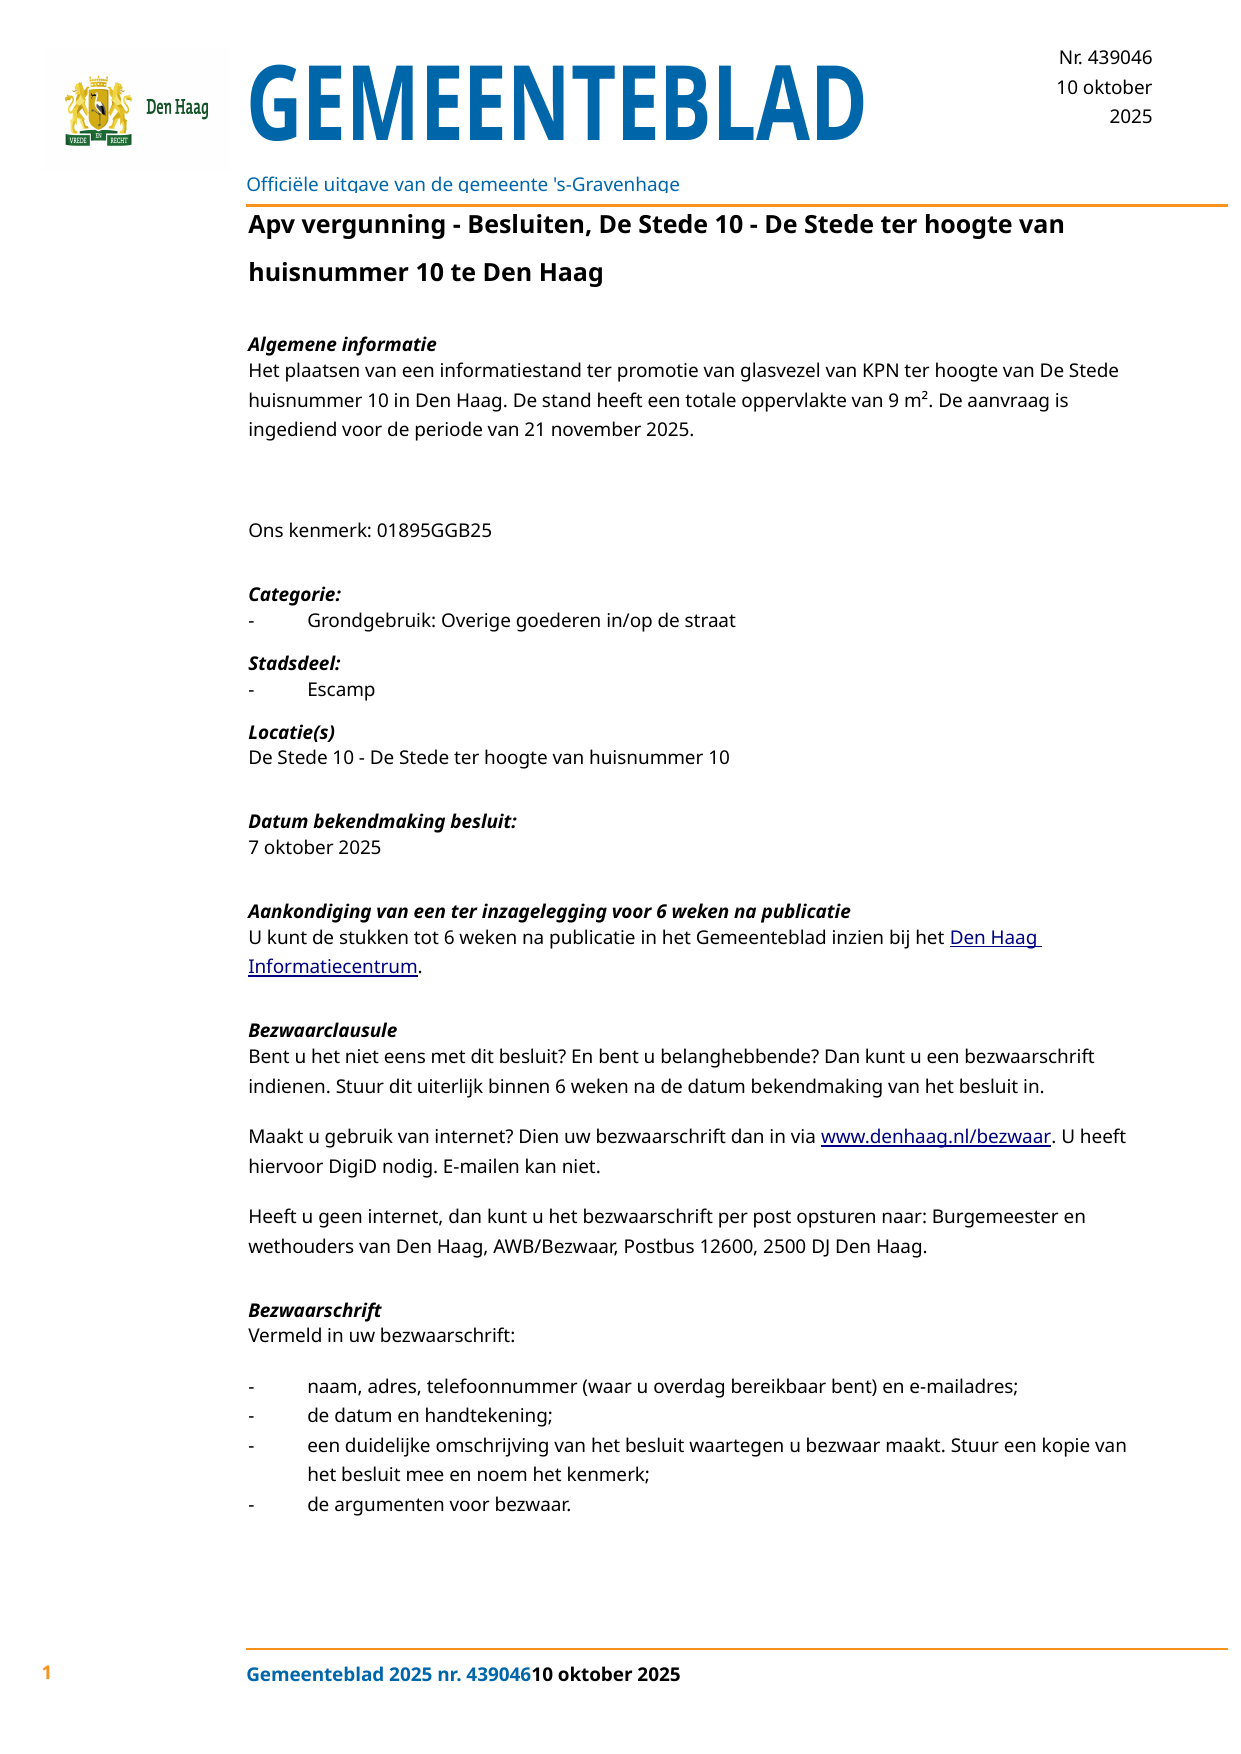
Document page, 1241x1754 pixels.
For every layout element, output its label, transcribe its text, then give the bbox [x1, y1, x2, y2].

text Stadsdeel: [248, 650, 1152, 676]
list Escamp [248, 676, 1152, 701]
text Bezwaarclausule [248, 1017, 1152, 1043]
text Het plaatsen van een informatiestand ter promotie van glasvezel van KPN ter hoogte van De Stede huisnummer 10 in Den Haag. De stand heeft een totale oppervlakte van 9 m². De aanvraag is ingediend voor de periode van 21 november 2025. [248, 357, 1152, 442]
text Categorie: [248, 581, 1152, 607]
list naam, adres, telefoonnummer (waar u overdag bereikbaar bent) en e-mailadres; [248, 1373, 1152, 1399]
list Grondgebruik: Overige goederen in/op de straat [248, 607, 1152, 633]
text Heeft u geen internet, dan kunt u het bezwaarschrift per post opsturen naar: Burgemeester en wethouders van Den Haag, AWB/Bezwaar, Postbus 12600, 2500 DJ Den Haag. [248, 1203, 1152, 1258]
list een duidelijke omschrijving van het besluit waartegen u bezwaar maakt. Stuur een kopie van het besluit mee en noem het kenmerk; [248, 1432, 1152, 1487]
text U kunt de stukken tot 6 weken na publicatie in het Gemeenteblad inzien bij het Den Haag Informatiecentrum. [248, 924, 1152, 979]
text Locatie(s) [248, 719, 1152, 744]
text Vermeld in uw bezwaarschrift: [248, 1322, 1152, 1348]
text Apv vergunning - Besluiten, De Stede 10 - De Stede ter hoogte van huisnummer 10 te Den Haag [248, 207, 1152, 288]
text Maakt u gebruik van internet? Dien uw bezwaarschrift dan in via www.denhaag.nl/bezwaar. U heeft hiervoor DigiD nodig. E-mailen kan niet. [248, 1123, 1152, 1178]
picture [41, 47, 231, 172]
text Bent u het niet eens met dit besluit? En bent u belanghebbende? Dan kunt u een bezwaarschrift indienen. Stuur dit uiterlijk binnen 6 weken na de datum bekendmaking van het besluit in. [248, 1043, 1152, 1098]
text Aankondiging van een ter inzagelegging voor 6 weken na publicatie [248, 898, 1152, 924]
text 7 oktober 2025 [248, 834, 1152, 860]
text Datum bekendmaking besluit: [248, 808, 1152, 834]
text Algemene informatie [248, 331, 1152, 357]
list de argumenten voor bezwaar. [248, 1491, 1152, 1517]
text Bezwaarschrift [248, 1297, 1152, 1322]
text De Stede 10 - De Stede ter hoogte van huisnummer 10 [248, 744, 1152, 770]
text Ons kenmerk: 01895GGB25 [248, 517, 1152, 543]
list de datum en handtekening; [248, 1402, 1152, 1428]
